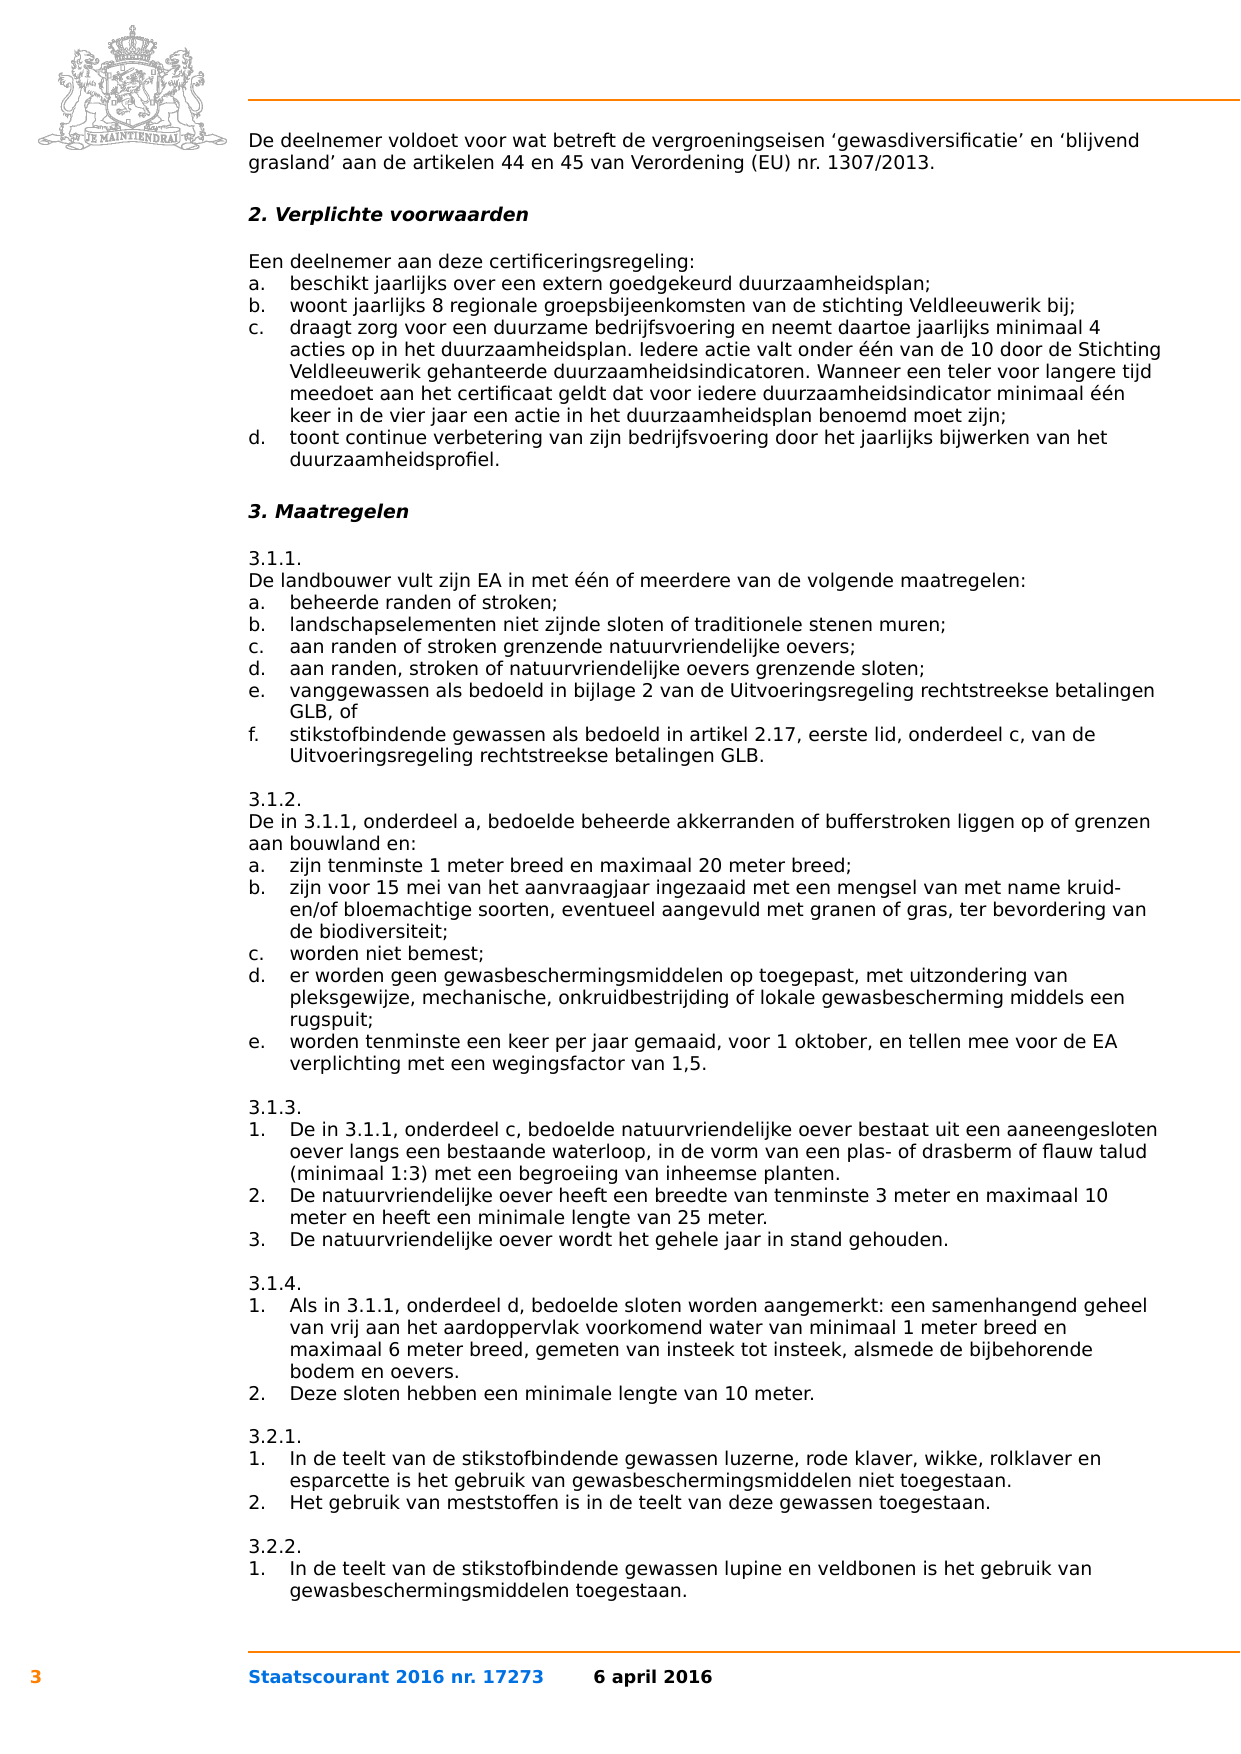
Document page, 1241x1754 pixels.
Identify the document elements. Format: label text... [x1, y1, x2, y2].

text Een deelnemer aan deze certificeringsregeling: [248, 251, 1163, 273]
text a. beschikt jaarlijks over een extern goedgekeurd duurzaamheidsplan; [248, 273, 1163, 295]
text De deelnemer voldoet voor wat betreft de vergroeningseisen ‘gewasdiversificatie’ en ‘blijvend grasland’ aan de artikelen 44 en 45 van Verordening (EU) nr. 1307/2013. [248, 130, 1163, 174]
text c. worden niet bemest; [248, 943, 1163, 965]
subtitle 3. Maatregelen [248, 501, 1163, 523]
text e. worden tenminste een keer per jaar gemaaid, voor 1 oktober, en tellen mee voor de EA verplichting met een wegingsfactor van 1,5. [248, 1031, 1163, 1075]
text 3.1.1. [248, 548, 1163, 569]
text 1. In de teelt van de stikstofbindende gewassen luzerne, rode klaver, wikke, rolklaver en esparcette is het gebruik van gewasbeschermingsmiddelen niet toegestaan. [248, 1448, 1163, 1492]
text d. toont continue verbetering van zijn bedrijfsvoering door het jaarlijks bijwerken van het duurzaamheidsprofiel. [248, 427, 1163, 471]
text b. woont jaarlijks 8 regionale groepsbijeenkomsten van de stichting Veldleeuwerik bij; [248, 295, 1163, 317]
text 2. Deze sloten hebben een minimale lengte van 10 meter. [248, 1382, 1163, 1404]
text 3.1.2. [248, 789, 1163, 811]
text c. draagt zorg voor een duurzame bedrijfsvoering en neemt daartoe jaarlijks minimaal 4 acties op in het duurzaamheidsplan. Iedere actie valt onder één van de 10 door de Stichting Veldleeuwerik gehanteerde duurzaamheidsindicatoren. Wanneer een teler voor langere tijd meedoet aan het certificaat geldt dat voor iedere duurzaamheidsindicator minimaal één keer in de vier jaar een actie in het duurzaamheidsplan benoemd moet zijn; [248, 317, 1163, 427]
text 3.1.3. [248, 1097, 1163, 1119]
text b. landschapselementen niet zijnde sloten of traditionele stenen muren; [248, 613, 1163, 636]
text f. stikstofbindende gewassen als bedoeld in artikel 2.17, eerste lid, onderdeel c, van de Uitvoeringsregeling rechtstreekse betalingen GLB. [248, 723, 1163, 767]
text De landbouwer vult zijn EA in met één of meerdere van de volgende maatregelen: [248, 569, 1163, 592]
text 3. De natuurvriendelijke oever wordt het gehele jaar in stand gehouden. [248, 1229, 1163, 1251]
text 1. In de teelt van de stikstofbindende gewassen lupine en veldbonen is het gebruik van gewasbeschermingsmiddelen toegestaan. [248, 1558, 1163, 1602]
text e. vanggewassen als bedoeld in bijlage 2 van de Uitvoeringsregeling rechtstreekse betalingen GLB, of [248, 679, 1163, 723]
text 3.1.4. [248, 1273, 1163, 1294]
text 3.2.1. [248, 1426, 1163, 1448]
picture [38, 25, 227, 150]
text d. er worden geen gewasbeschermingsmiddelen op toegepast, met uitzondering van pleksgewijze, mechanische, onkruidbestrijding of lokale gewasbescherming middels een rugspuit; [248, 965, 1163, 1031]
text De in 3.1.1, onderdeel a, bedoelde beheerde akkerranden of bufferstroken liggen op of grenzen aan bouwland en: [248, 811, 1163, 855]
text 3.2.2. [248, 1536, 1163, 1558]
text 2. Het gebruik van meststoffen is in de teelt van deze gewassen toegestaan. [248, 1492, 1163, 1514]
subtitle 2. Verplichte voorwaarden [248, 204, 1163, 226]
text b. zijn voor 15 mei van het aanvraagjaar ingezaaid met een mengsel van met name kruid- en/of bloemachtige soorten, eventueel aangevuld met granen of gras, ter bevordering van de biodiversiteit; [248, 877, 1163, 943]
text 1. Als in 3.1.1, onderdeel d, bedoelde sloten worden aangemerkt: een samenhangend geheel van vrij aan het aardoppervlak voorkomend water van minimaal 1 meter breed en maximaal 6 meter breed, gemeten van insteek tot insteek, alsmede de bijbehorende bodem en oevers. [248, 1294, 1163, 1382]
text c. aan randen of stroken grenzende natuurvriendelijke oevers; [248, 636, 1163, 657]
text 1. De in 3.1.1, onderdeel c, bedoelde natuurvriendelijke oever bestaat uit een aaneengesloten oever langs een bestaande waterloop, in de vorm van een plas- of drasberm of flauw talud (minimaal 1:3) met een begroeiing van inheemse planten. [248, 1119, 1163, 1185]
text a. beheerde randen of stroken; [248, 592, 1163, 613]
text 2. De natuurvriendelijke oever heeft een breedte van tenminste 3 meter en maximaal 10 meter en heeft een minimale lengte van 25 meter. [248, 1185, 1163, 1229]
text a. zijn tenminste 1 meter breed en maximaal 20 meter breed; [248, 855, 1163, 877]
text d. aan randen, stroken of natuurvriendelijke oevers grenzende sloten; [248, 657, 1163, 679]
